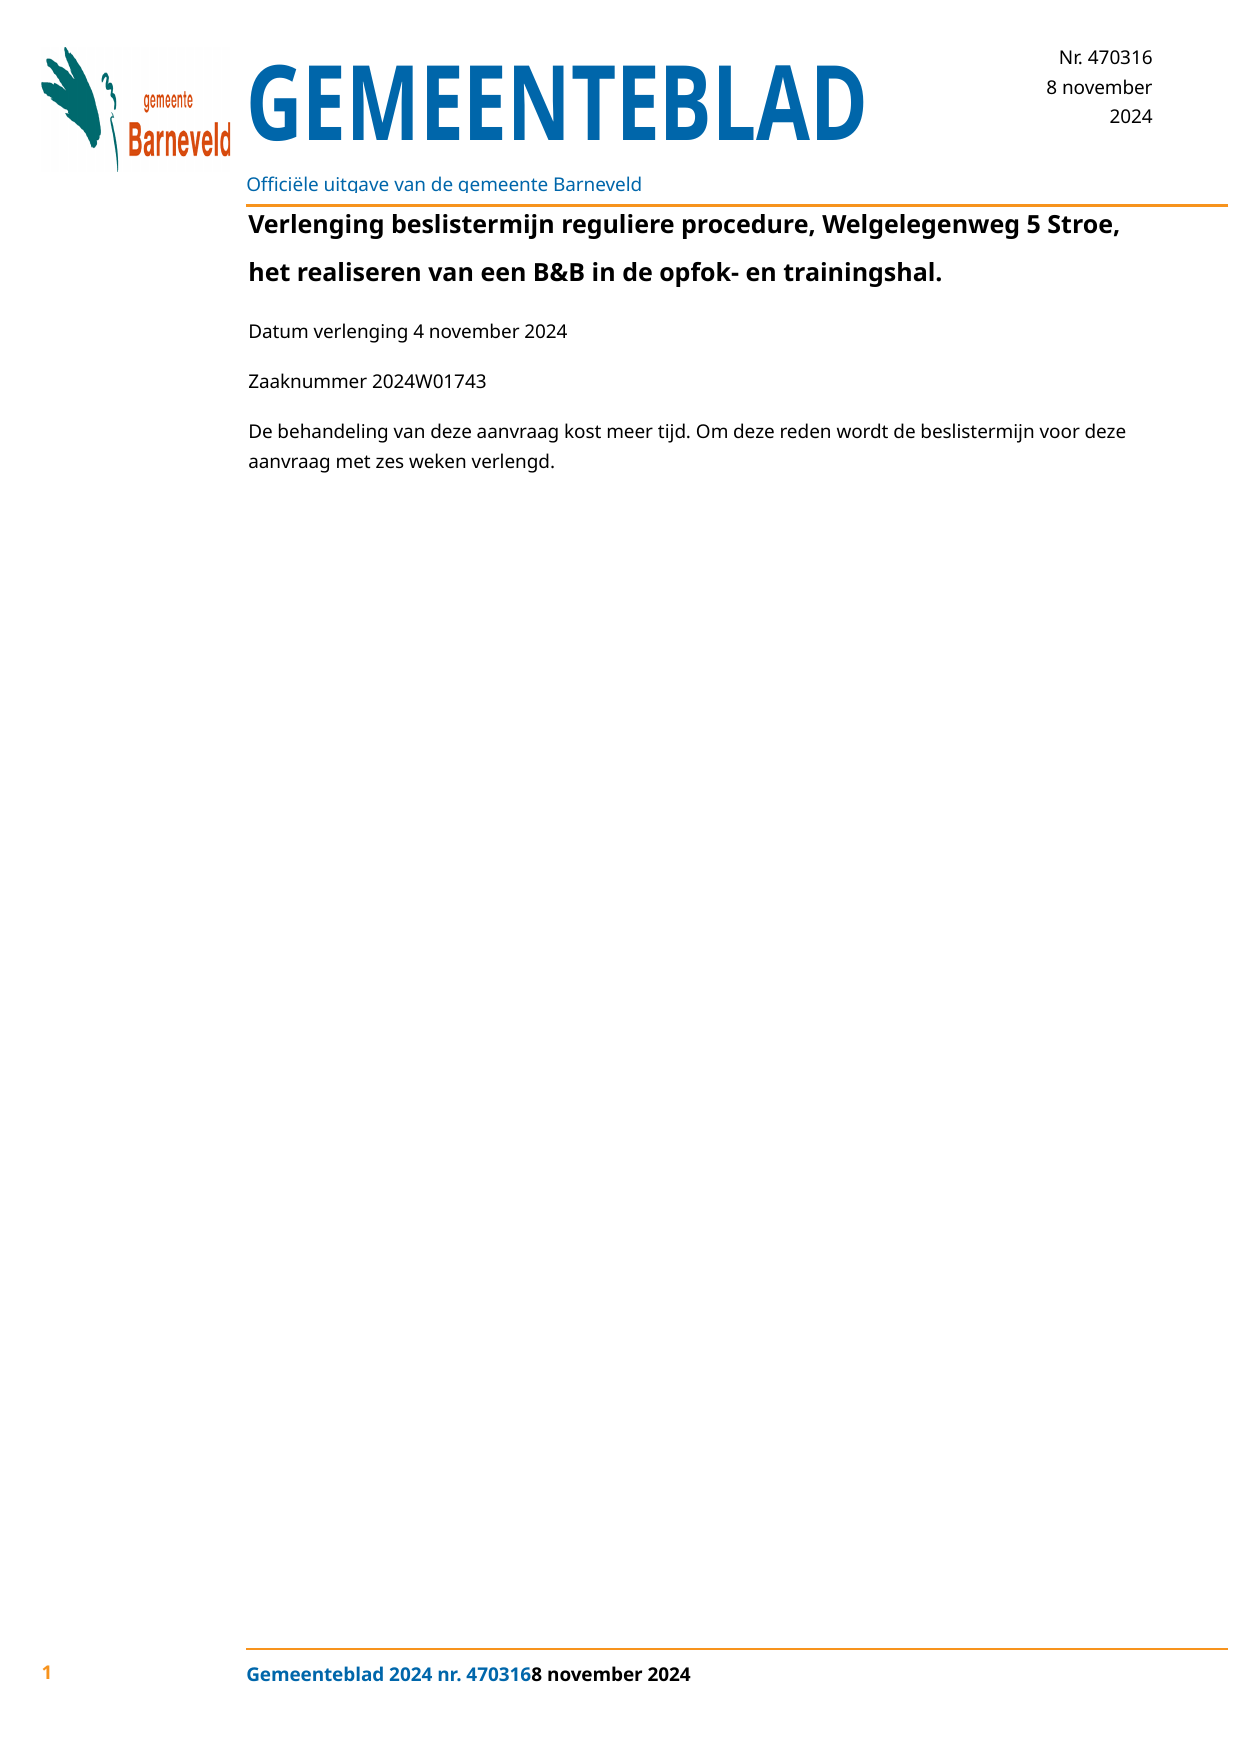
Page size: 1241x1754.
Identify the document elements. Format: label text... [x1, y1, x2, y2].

text De behandeling van deze aanvraag kost meer tijd. Om deze reden wordt de beslistermijn voor deze aanvraag met zes weken verlengd. [248, 419, 1152, 474]
text Zaaknummer 2024W01743 [248, 368, 1152, 394]
text Datum verlenging 4 november 2024 [248, 318, 1152, 344]
text Verlenging beslistermijn reguliere procedure, Welgelegenweg 5 Stroe, het realiseren van een B&B in de opfok- en trainingshal. [248, 207, 1152, 288]
picture [41, 47, 231, 172]
